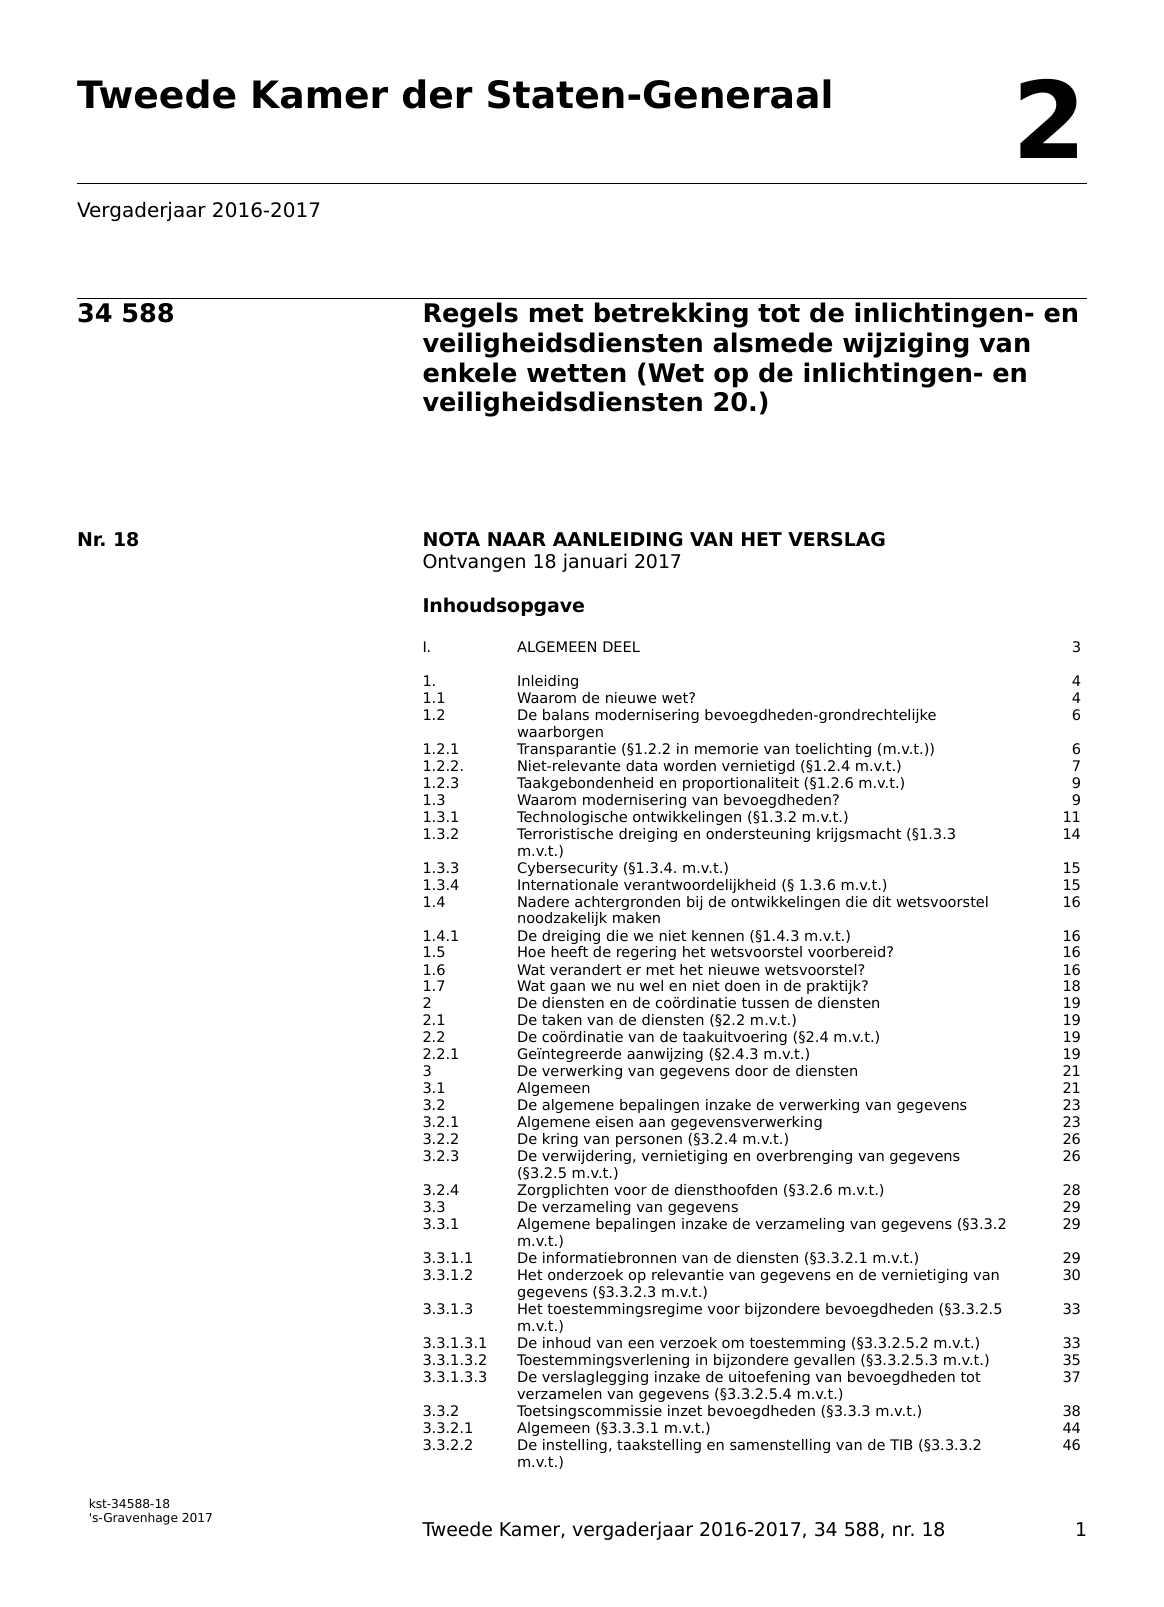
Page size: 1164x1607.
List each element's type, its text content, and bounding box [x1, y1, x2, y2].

text 's-Gravenhage 2017 [88, 1511, 323, 1525]
table_cell Technologische ontwikkelingen (§1.3.2 m.v.t.) [511, 809, 1013, 826]
table_cell 18 [1013, 978, 1087, 995]
table_cell 2.2.1 [422, 1046, 511, 1063]
table_cell 1. [422, 673, 511, 690]
table_cell 3 [422, 1063, 511, 1080]
table_cell 3.3.1.3.3 [422, 1369, 511, 1403]
table_cell 38 [1013, 1403, 1087, 1420]
table_cell De algemene bepalingen inzake de verwerking van gegevens [511, 1097, 1013, 1114]
table_cell 1.3 [422, 792, 511, 808]
table_cell Algemene bepalingen inzake de verzameling van gegevens (§3.3.2 m.v.t.) [511, 1216, 1013, 1250]
table_cell 23 [1013, 1114, 1087, 1131]
table_cell Algemeen [511, 1080, 1013, 1097]
table_cell 3.3.1.3.1 [422, 1335, 511, 1352]
table_cell Toetsingscommissie inzet bevoegdheden (§3.3.3 m.v.t.) [511, 1403, 1013, 1420]
table_cell 3.2.2 [422, 1131, 511, 1148]
table_cell De informatiebronnen van de diensten (§3.3.2.1 m.v.t.) [511, 1250, 1013, 1267]
table_cell Nadere achtergronden bij de ontwikkelingen die dit wetsvoorstel noodzakelijk maken [511, 894, 1013, 927]
table_header 2 [886, 59, 1087, 183]
table_cell 29 [1013, 1216, 1087, 1250]
table_cell 1.1 [422, 690, 511, 707]
table_cell De balans modernisering bevoegdheden-grondrechtelijke waarborgen [511, 707, 1013, 741]
table_cell 1.2 [422, 707, 511, 741]
table_cell 46 [1013, 1437, 1087, 1471]
table_cell 3.1 [422, 1080, 511, 1097]
table_cell 1.4 [422, 894, 511, 927]
table_cell 21 [1013, 1080, 1087, 1097]
table_cell 26 [1013, 1148, 1087, 1182]
table_cell 3.2.3 [422, 1148, 511, 1182]
table_cell 4 [1013, 673, 1087, 690]
table_cell 15 [1013, 876, 1087, 893]
table_cell 3.3.1 [422, 1216, 511, 1250]
table_cell Toestemmingsverlening in bijzondere gevallen (§3.3.2.5.3 m.v.t.) [511, 1352, 1013, 1369]
text kst-34588-18 [88, 1497, 323, 1511]
table_cell Inleiding [511, 673, 1013, 690]
table_cell Transparantie (§1.2.2 in memorie van toelichting (m.v.t.)) [511, 741, 1013, 758]
table_cell 1.2.3 [422, 775, 511, 792]
table_cell 23 [1013, 1097, 1087, 1114]
table_cell 14 [1013, 826, 1087, 859]
table_cell 1.6 [422, 961, 511, 978]
table_cell 3.3.1.3 [422, 1301, 511, 1335]
table_cell 16 [1013, 944, 1087, 961]
table_cell 3.3 [422, 1199, 511, 1216]
table_cell De inhoud van een verzoek om toestemming (§3.3.2.5.2 m.v.t.) [511, 1335, 1013, 1352]
table_cell Waarom modernisering van bevoegdheden? [511, 792, 1013, 808]
table_cell 16 [1013, 894, 1087, 927]
table_cell 6 [1013, 741, 1087, 758]
table_cell 1.4.1 [422, 928, 511, 944]
table_header 3 [1013, 639, 1087, 656]
table_cell 19 [1013, 995, 1087, 1012]
table_cell 3.3.2 [422, 1403, 511, 1420]
table_cell 2.2 [422, 1029, 511, 1046]
table_cell 3.3.2.1 [422, 1420, 511, 1437]
table_cell Niet-relevante data worden vernietigd (§1.2.4 m.v.t.) [511, 758, 1013, 774]
table_cell Cybersecurity (§1.3.4. m.v.t.) [511, 860, 1013, 876]
table_cell 19 [1013, 1012, 1087, 1029]
table_cell De kring van personen (§3.2.4 m.v.t.) [511, 1131, 1013, 1148]
table_cell 15 [1013, 860, 1087, 876]
table_cell Zorgplichten voor de diensthoofden (§3.2.6 m.v.t.) [511, 1182, 1013, 1199]
table_cell 1.5 [422, 944, 511, 961]
table_cell 16 [1013, 928, 1087, 944]
table_cell 9 [1013, 775, 1087, 792]
table_cell De coördinatie van de taakuitvoering (§2.4 m.v.t.) [511, 1029, 1013, 1046]
table_cell Hoe heeft de regering het wetsvoorstel voorbereid? [511, 944, 1013, 961]
table_cell De instelling, taakstelling en samenstelling van de TIB (§3.3.3.2 m.v.t.) [511, 1437, 1013, 1471]
table_cell Taakgebondenheid en proportionaliteit (§1.2.6 m.v.t.) [511, 775, 1013, 792]
table_cell 11 [1013, 809, 1087, 826]
table_header I. [422, 639, 511, 656]
table_cell Waarom de nieuwe wet? [511, 690, 1013, 707]
table_cell 33 [1013, 1335, 1087, 1352]
table_cell Terroristische dreiging en ondersteuning krijgsmacht (§1.3.3 m.v.t.) [511, 826, 1013, 859]
table_cell [422, 656, 1087, 673]
table_header Tweede Kamer der Staten-Generaal [77, 59, 886, 183]
table_cell 3.2.4 [422, 1182, 511, 1199]
table_cell 3.2.1 [422, 1114, 511, 1131]
table_cell 29 [1013, 1250, 1087, 1267]
table_cell 29 [1013, 1199, 1087, 1216]
table_cell 1.7 [422, 978, 511, 995]
table_cell 2 [422, 995, 511, 1012]
table_cell 3.3.1.2 [422, 1267, 511, 1301]
table_cell 44 [1013, 1420, 1087, 1437]
table_cell 6 [1013, 707, 1087, 741]
table_cell Geïntegreerde aanwijzing (§2.4.3 m.v.t.) [511, 1046, 1013, 1063]
table_cell 26 [1013, 1131, 1087, 1148]
table_cell 3.3.1.3.2 [422, 1352, 511, 1369]
table_cell 1.3.4 [422, 876, 511, 893]
table_cell De dreiging die we niet kennen (§1.4.3 m.v.t.) [511, 928, 1013, 944]
table_cell Internationale verantwoordelijkheid (§ 1.3.6 m.v.t.) [511, 876, 1013, 893]
table_cell 3.3.2.2 [422, 1437, 511, 1471]
table_cell 19 [1013, 1029, 1087, 1046]
table_cell 4 [1013, 690, 1087, 707]
table_cell Algemeen (§3.3.3.1 m.v.t.) [511, 1420, 1013, 1437]
table_cell 1.3.3 [422, 860, 511, 876]
table_cell 30 [1013, 1267, 1087, 1301]
table_cell 1.2.2. [422, 758, 511, 774]
table_cell 1.2.1 [422, 741, 511, 758]
text Ontvangen 18 januari 2017 [422, 551, 1087, 573]
subtitle Inhoudsopgave [422, 595, 1087, 617]
table_cell 7 [1013, 758, 1087, 774]
table_cell 16 [1013, 961, 1087, 978]
table_cell 19 [1013, 1046, 1087, 1063]
table_cell Wat gaan we nu wel en niet doen in de praktijk? [511, 978, 1013, 995]
table_cell 2.1 [422, 1012, 511, 1029]
table_cell De verwijdering, vernietiging en overbrenging van gegevens (§3.2.5 m.v.t.) [511, 1148, 1013, 1182]
table_cell De verslaglegging inzake de uitoefening van bevoegdheden tot verzamelen van gegevens (§3.3.2.5.4 m.v.t.) [511, 1369, 1013, 1403]
table_cell De verwerking van gegevens door de diensten [511, 1063, 1013, 1080]
table_cell 1.3.1 [422, 809, 511, 826]
table_cell 3.2 [422, 1097, 511, 1114]
table_cell 3.3.1.1 [422, 1250, 511, 1267]
table_cell 33 [1013, 1301, 1087, 1335]
table_header ALGEMEEN DEEL [511, 639, 1013, 656]
table_cell 28 [1013, 1182, 1087, 1199]
table_cell Het onderzoek op relevantie van gegevens en de vernietiging van gegevens (§3.3.2.3 m.v.t.) [511, 1267, 1013, 1301]
subtitle 34 588 Regels met betrekking tot de inlichtingen- en veiligheidsdiensten alsmede wijziging van enkele wetten (Wet op de inlichtingen- en veiligheidsdiensten 20.) [77, 299, 1087, 418]
table_cell 35 [1013, 1352, 1087, 1369]
table_cell Het toestemmingsregime voor bijzondere bevoegdheden (§3.3.2.5 m.v.t.) [511, 1301, 1013, 1335]
table_cell De taken van de diensten (§2.2 m.v.t.) [511, 1012, 1013, 1029]
table_cell Wat verandert er met het nieuwe wetsvoorstel? [511, 961, 1013, 978]
table_cell De diensten en de coördinatie tussen de diensten [511, 995, 1013, 1012]
table_cell 21 [1013, 1063, 1087, 1080]
table_cell Algemene eisen aan gegevensverwerking [511, 1114, 1013, 1131]
table_cell 1.3.2 [422, 826, 511, 859]
table_cell 9 [1013, 792, 1087, 808]
subtitle Nr. 18 NOTA NAAR AANLEIDING VAN HET VERSLAG [77, 529, 1087, 551]
table_cell De verzameling van gegevens [511, 1199, 1013, 1216]
table_cell Vergaderjaar 2016-2017 [77, 184, 1087, 298]
table_cell 37 [1013, 1369, 1087, 1403]
